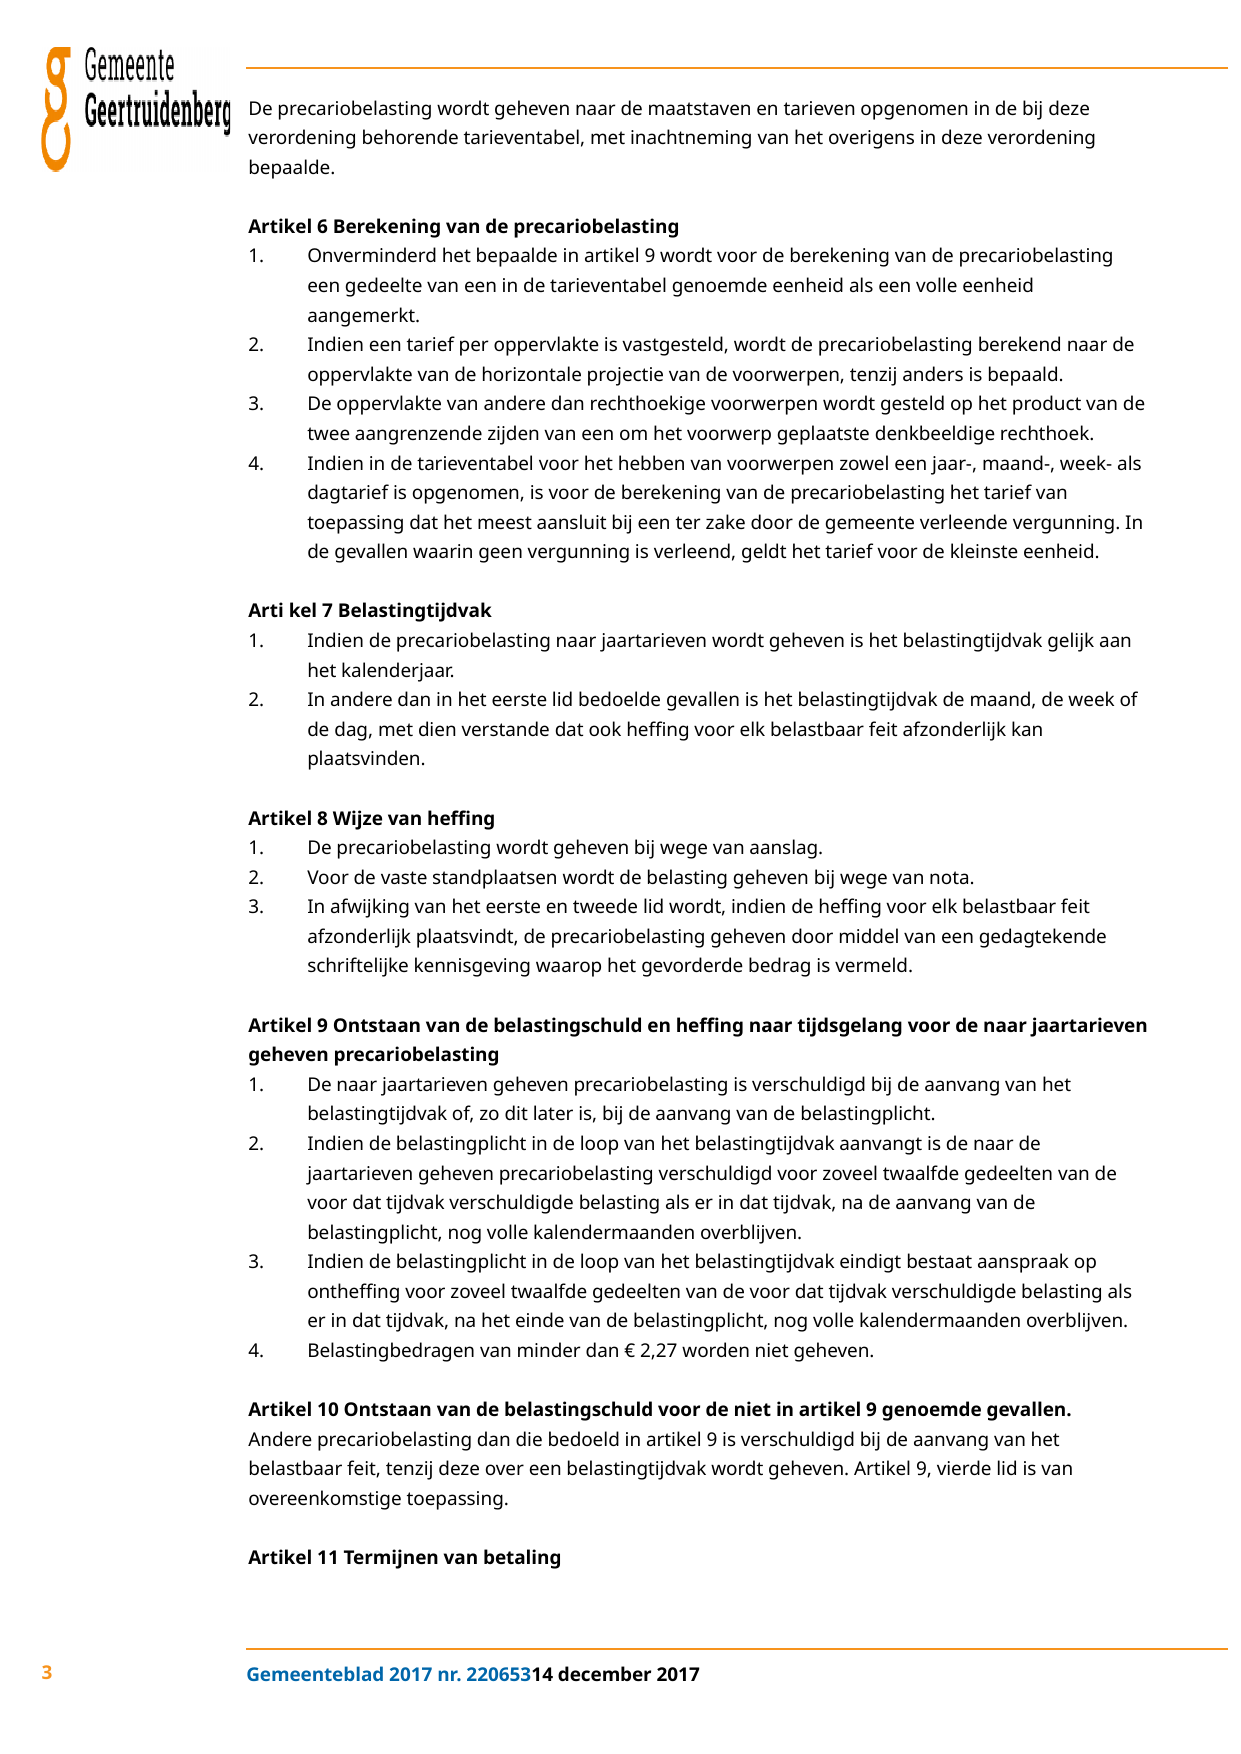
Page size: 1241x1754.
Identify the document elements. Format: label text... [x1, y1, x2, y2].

list De oppervlakte van andere dan rechthoekige voorwerpen wordt gesteld op het product van de twee aangrenzende zijden van een om het voorwerp geplaatste denkbeeldige rechthoek. [248, 391, 1152, 446]
list Indien een tarief per oppervlakte is vastgesteld, wordt de precariobelasting berekend naar de oppervlakte van de horizontale projectie van de voorwerpen, tenzij anders is bepaald. [248, 331, 1152, 387]
list Indien de belastingplicht in de loop van het belastingtijdvak aanvangt is de naar de jaartarieven geheven precariobelasting verschuldigd voor zoveel twaalfde gedeelten van de voor dat tijdvak verschuldigde belasting als er in dat tijdvak, na de aanvang van de belastingplicht, nog volle kalendermaanden overblijven. [248, 1130, 1152, 1245]
list Indien in de tarieventabel voor het hebben van voorwerpen zowel een jaar-, maand-, week- als dagtarief is opgenomen, is voor de berekening van de precariobelasting het tarief van toepassing dat het meest aansluit bij een ter zake door de gemeente verleende vergunning. In de gevallen waarin geen vergunning is verleend, geldt het tarief voor de kleinste eenheid. [248, 450, 1152, 564]
list De precariobelasting wordt geheven bij wege van aanslag. [248, 834, 1152, 860]
text Artikel 9 Ontstaan van de belastingschuld en heffing naar tijdsgelang voor de naar jaartarieven geheven precariobelasting [248, 1012, 1152, 1067]
text De precariobelasting wordt geheven naar de maatstaven en tarieven opgenomen in de bij deze verordening behorende tarieventabel, met inachtneming van het overigens in deze verordening bepaalde. [248, 95, 1152, 180]
list Indien de belastingplicht in de loop van het belastingtijdvak eindigt bestaat aanspraak op ontheffing voor zoveel twaalfde gedeelten van de voor dat tijdvak verschuldigde belasting als er in dat tijdvak, na het einde van de belastingplicht, nog volle kalendermaanden overblijven. [248, 1248, 1152, 1333]
list In andere dan in het eerste lid bedoelde gevallen is het belastingtijdvak de maand, de week of de dag, met dien verstande dat ook heffing voor elk belastbaar feit afzonderlijk kan plaatsvinden. [248, 686, 1152, 771]
text Artikel 10 Ontstaan van de belastingschuld voor de niet in artikel 9 genoemde gevallen. [248, 1396, 1152, 1422]
text Arti kel 7 Belastingtijdvak [248, 598, 1152, 623]
list In afwijking van het eerste en tweede lid wordt, indien de heffing voor elk belastbaar feit afzonderlijk plaatsvindt, de precariobelasting geheven door middel van een gedagtekende schriftelijke kennisgeving waarop het gevorderde bedrag is vermeld. [248, 893, 1152, 978]
list Onverminderd het bepaalde in artikel 9 wordt voor de berekening van de precariobelasting een gedeelte van een in de tarieventabel genoemde eenheid als een volle eenheid aangemerkt. [248, 243, 1152, 328]
list De naar jaartarieven geheven precariobelasting is verschuldigd bij de aanvang van het belastingtijdvak of, zo dit later is, bij de aanvang van de belastingplicht. [248, 1071, 1152, 1126]
text Artikel 8 Wijze van heffing [248, 805, 1152, 831]
list Belastingbedragen van minder dan € 2,27 worden niet geheven. [248, 1337, 1152, 1363]
list Indien de precariobelasting naar jaartarieven wordt geheven is het belastingtijdvak gelijk aan het kalenderjaar. [248, 627, 1152, 683]
text Artikel 11 Termijnen van betaling [248, 1544, 1152, 1570]
picture [41, 47, 231, 172]
list Voor de vaste standplaatsen wordt de belasting geheven bij wege van nota. [248, 864, 1152, 890]
text Andere precariobelasting dan die bedoeld in artikel 9 is verschuldigd bij de aanvang van het belastbaar feit, tenzij deze over een belastingtijdvak wordt geheven. Artikel 9, vierde lid is van overeenkomstige toepassing. [248, 1426, 1152, 1511]
text Artikel 6 Berekening van de precariobelasting [248, 213, 1152, 239]
